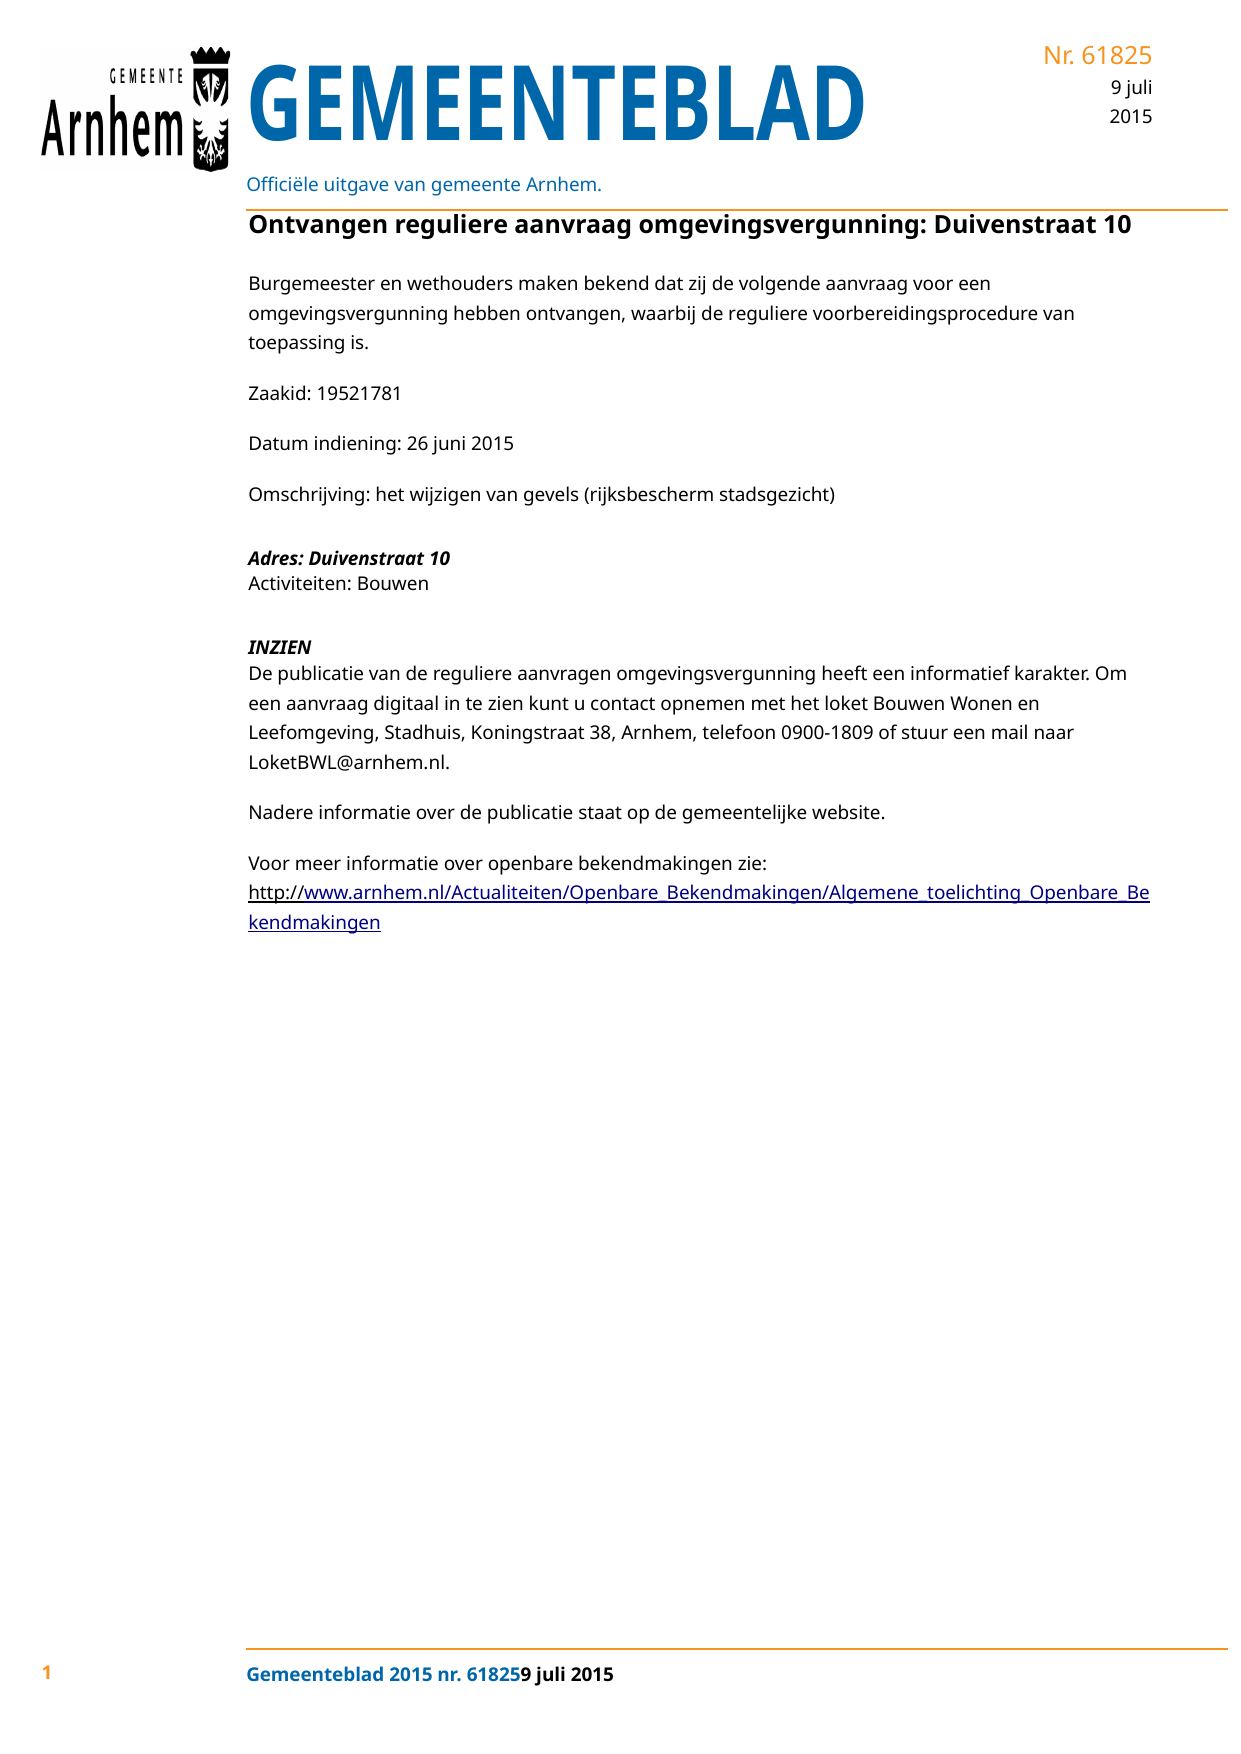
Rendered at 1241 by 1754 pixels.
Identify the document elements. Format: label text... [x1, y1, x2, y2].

text De publicatie van de reguliere aanvragen omgevingsvergunning heeft een informatief karakter. Om een aanvraag digitaal in te zien kunt u contact opnemen met het loket Bouwen Wonen en Leefomgeving, Stadhuis, Koningstraat 38, Arnhem, telefoon 0900-1809 of stuur een mail naar LoketBWL@arnhem.nl. [248, 660, 1152, 774]
text Ontvangen reguliere aanvraag omgevingsvergunning: Duivenstraat 10 [248, 211, 1152, 241]
text Voor meer informatie over openbare bekendmakingen zie: http://www.arnhem.nl/Actualiteiten/Openbare_Bekendmakingen/Algemene_toelichting_Openbare_Bekendmakingen [248, 850, 1152, 934]
text Nadere informatie over de publicatie staat op de gemeentelijke website. [248, 799, 1152, 825]
text Activiteiten: Bouwen [248, 570, 1152, 596]
text Omschrijving: het wijzigen van gevels (rijksbescherm stadsgezicht) [248, 481, 1152, 506]
text Adres: Duivenstraat 10 [248, 545, 1152, 570]
text Burgemeester en wethouders maken bekend dat zij de volgende aanvraag voor een omgevingsvergunning hebben ontvangen, waarbij de reguliere voorbereidingsprocedure van toepassing is. [248, 270, 1152, 355]
text INZIEN [248, 634, 1152, 660]
picture [41, 47, 231, 172]
text Zaakid: 19521781 [248, 380, 1152, 406]
text Datum indiening: 26 juni 2015 [248, 430, 1152, 456]
